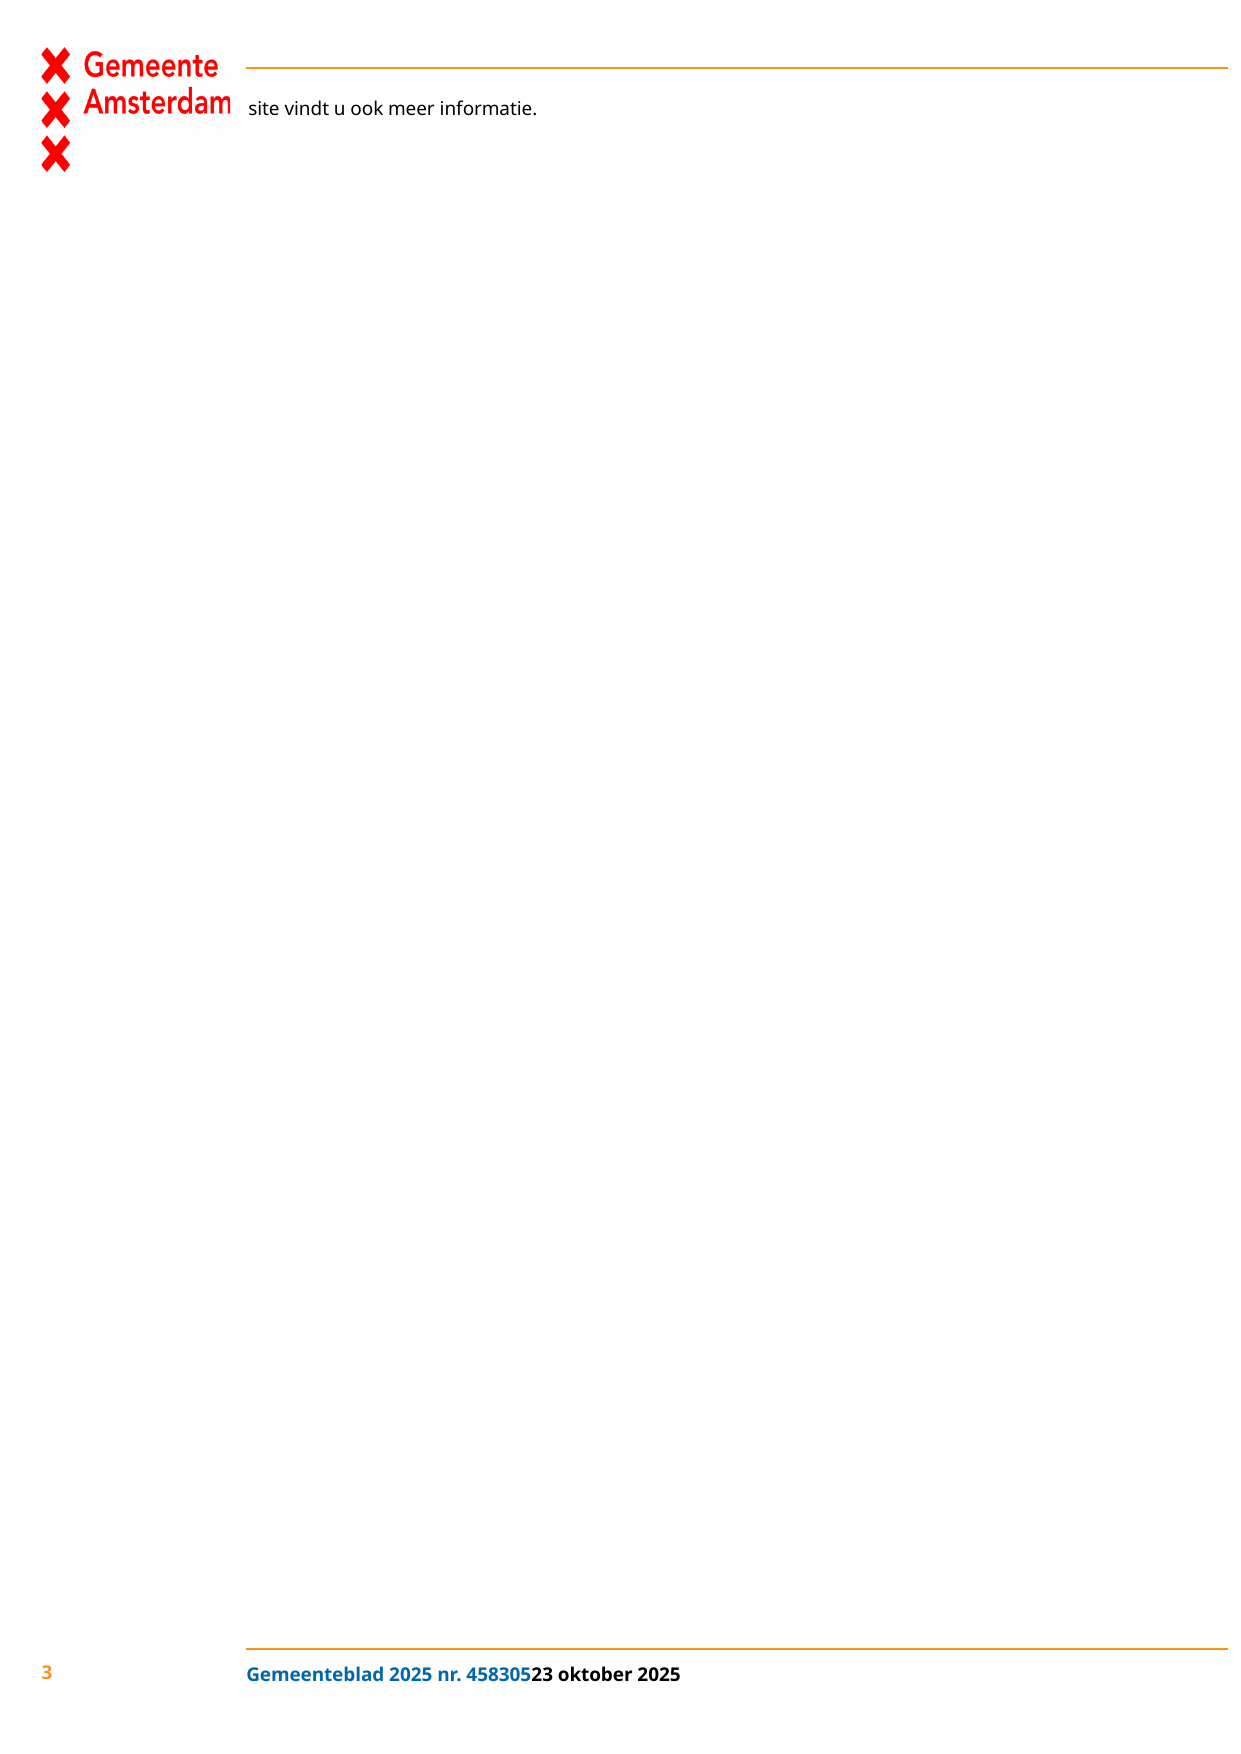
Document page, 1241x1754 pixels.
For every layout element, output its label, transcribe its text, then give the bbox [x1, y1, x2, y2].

picture [41, 47, 231, 172]
text site vindt u ook meer informatie. [248, 95, 1152, 121]
